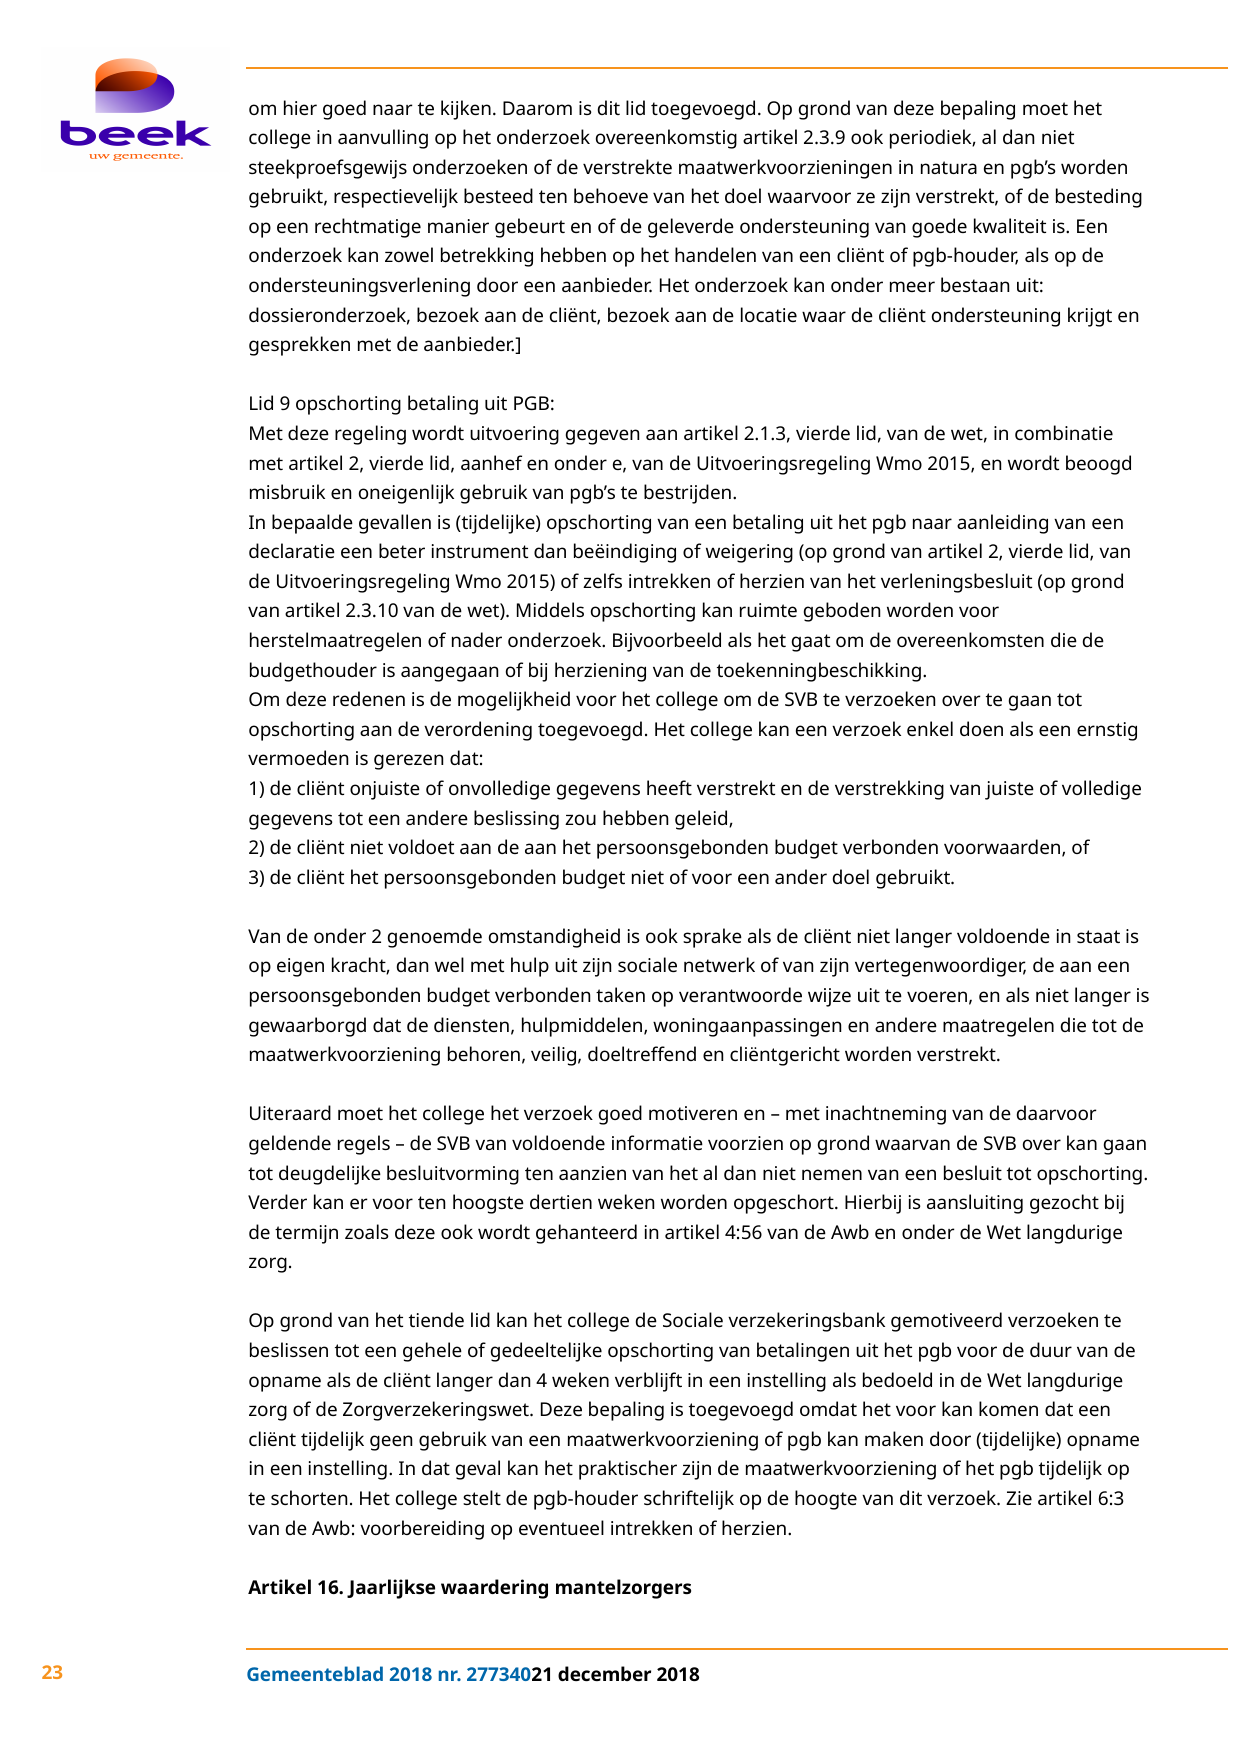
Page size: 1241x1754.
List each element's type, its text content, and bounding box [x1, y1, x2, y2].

text 2) de cliënt niet voldoet aan de aan het persoonsgebonden budget verbonden voorwaarden, of [248, 834, 1152, 860]
text Om deze redenen is de mogelijkheid voor het college om de SVB te verzoeken over te gaan tot opschorting aan de verordening toegevoegd. Het college kan een verzoek enkel doen als een ernstig vermoeden is gerezen dat: [248, 686, 1152, 771]
text om hier goed naar te kijken. Daarom is dit lid toegevoegd. Op grond van deze bepaling moet het college in aanvulling op het onderzoek overeenkomstig artikel 2.3.9 ook periodiek, al dan niet steekproefsgewijs onderzoeken of de verstrekte maatwerkvoorzieningen in natura en pgb’s worden gebruikt, respectievelijk besteed ten behoeve van het doel waarvoor ze zijn verstrekt, of de besteding op een rechtmatige manier gebeurt en of de geleverde ondersteuning van goede kwaliteit is. Een onderzoek kan zowel betrekking hebben op het handelen van een cliënt of pgb-houder, als op de ondersteuningsverlening door een aanbieder. Het onderzoek kan onder meer bestaan uit: dossieronderzoek, bezoek aan de cliënt, bezoek aan de locatie waar de cliënt ondersteuning krijgt en gesprekken met de aanbieder.] [248, 95, 1152, 357]
text Van de onder 2 genoemde omstandigheid is ook sprake als de cliënt niet langer voldoende in staat is op eigen kracht, dan wel met hulp uit zijn sociale netwerk of van zijn vertegenwoordiger, de aan een persoonsgebonden budget verbonden taken op verantwoorde wijze uit te voeren, en als niet langer is gewaarborgd dat de diensten, hulpmiddelen, woningaanpassingen en andere maatregelen die tot de maatwerkvoorziening behoren, veilig, doeltreffend en cliëntgericht worden verstrekt. [248, 923, 1152, 1067]
text 3) de cliënt het persoonsgebonden budget niet of voor een ander doel gebruikt. [248, 864, 1152, 890]
picture [41, 47, 231, 172]
text Uiteraard moet het college het verzoek goed motiveren en – met inachtneming van de daarvoor geldende regels – de SVB van voldoende informatie voorzien op grond waarvan de SVB over kan gaan tot deugdelijke besluitvorming ten aanzien van het al dan niet nemen van een besluit tot opschorting. [248, 1101, 1152, 1186]
text Met deze regeling wordt uitvoering gegeven aan artikel 2.1.3, vierde lid, van de wet, in combinatie met artikel 2, vierde lid, aanhef en onder e, van de Uitvoeringsregeling Wmo 2015, en wordt beoogd misbruik en oneigenlijk gebruik van pgb’s te bestrijden. [248, 420, 1152, 505]
text Verder kan er voor ten hoogste dertien weken worden opgeschort. Hierbij is aansluiting gezocht bij de termijn zoals deze ook wordt gehanteerd in artikel 4:56 van de Awb en onder de Wet langdurige zorg. [248, 1189, 1152, 1274]
text Op grond van het tiende lid kan het college de Sociale verzekeringsbank gemotiveerd verzoeken te beslissen tot een gehele of gedeeltelijke opschorting van betalingen uit het pgb voor de duur van de opname als de cliënt langer dan 4 weken verblijft in een instelling als bedoeld in de Wet langdurige zorg of de Zorgverzekeringswet. Deze bepaling is toegevoegd omdat het voor kan komen dat een cliënt tijdelijk geen gebruik van een maatwerkvoorziening of pgb kan maken door (tijdelijke) opname in een instelling. In dat geval kan het praktischer zijn de maatwerkvoorziening of het pgb tijdelijk op te schorten. Het college stelt de pgb-houder schriftelijk op de hoogte van dit verzoek. Zie artikel 6:3 van de Awb: voorbereiding op eventueel intrekken of herzien. [248, 1308, 1152, 1541]
text Lid 9 opschorting betaling uit PGB: [248, 391, 1152, 416]
text 1) de cliënt onjuiste of onvolledige gegevens heeft verstrekt en de verstrekking van juiste of volledige gegevens tot een andere beslissing zou hebben geleid, [248, 775, 1152, 831]
text In bepaalde gevallen is (tijdelijke) opschorting van een betaling uit het pgb naar aanleiding van een declaratie een beter instrument dan beëindiging of weigering (op grond van artikel 2, vierde lid, van de Uitvoeringsregeling Wmo 2015) of zelfs intrekken of herzien van het verleningsbesluit (op grond van artikel 2.3.10 van de wet). Middels opschorting kan ruimte geboden worden voor herstelmaatregelen of nader onderzoek. Bijvoorbeeld als het gaat om de overeenkomsten die de budgethouder is aangegaan of bij herziening van de toekenningbeschikking. [248, 509, 1152, 683]
text Artikel 16. Jaarlijkse waardering mantelzorgers [248, 1574, 1152, 1600]
